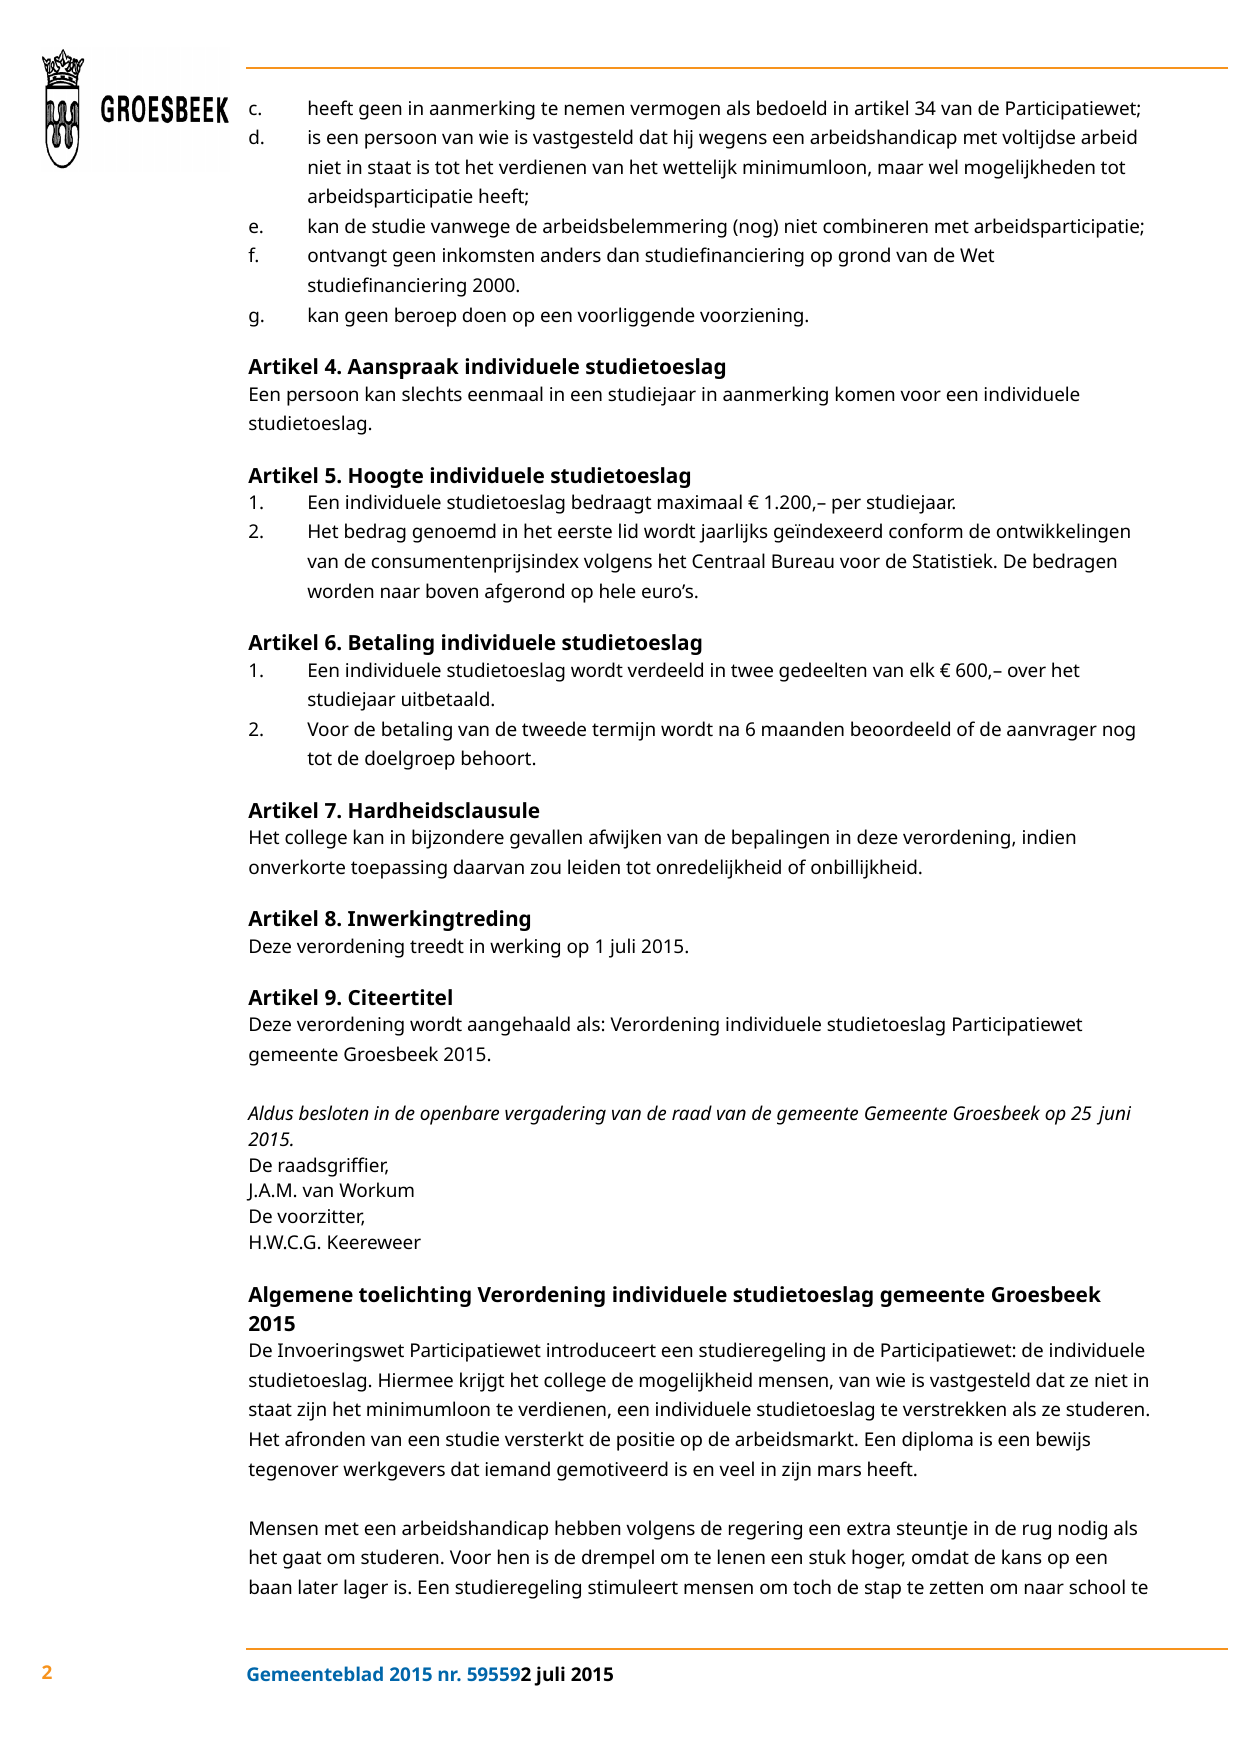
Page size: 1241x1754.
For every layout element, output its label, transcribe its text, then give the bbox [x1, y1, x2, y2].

list heeft geen in aanmerking te nemen vermogen als bedoeld in artikel 34 van de Participatiewet; [248, 95, 1152, 121]
text Artikel 4. Aanspraak individuele studietoeslag [248, 352, 1152, 381]
text Artikel 5. Hoogte individuele studietoeslag [248, 461, 1152, 489]
text Algemene toelichting Verordening individuele studietoeslag gemeente Groesbeek 2015 [248, 1281, 1152, 1337]
text Artikel 9. Citeertitel [248, 983, 1152, 1012]
text J.A.M. van Workum [248, 1178, 1152, 1203]
text Aldus besloten in de openbare vergadering van de raad van de gemeente Gemeente Groesbeek op 25 juni 2015. [248, 1100, 1152, 1152]
list Een individuele studietoeslag wordt verdeeld in twee gedeelten van elk € 600,– over het studiejaar uitbetaald. [248, 657, 1152, 712]
text De voorzitter, [248, 1203, 1152, 1229]
text De raadsgriffier, [248, 1152, 1152, 1178]
list Voor de betaling van de tweede termijn wordt na 6 maanden beoordeeld of de aanvrager nog tot de doelgroep behoort. [248, 716, 1152, 771]
text De Invoeringswet Participatiewet introduceert een studieregeling in de Participatiewet: de individuele studietoeslag. Hiermee krijgt het college de mogelijkheid mensen, van wie is vastgesteld dat ze niet in staat zijn het minimumloon te verdienen, een individuele studietoeslag te verstrekken als ze studeren. Het afronden van een studie versterkt de positie op de arbeidsmarkt. Een diploma is een bewijs tegenover werkgevers dat iemand gemotiveerd is en veel in zijn mars heeft. [248, 1337, 1152, 1481]
list is een persoon van wie is vastgesteld dat hij wegens een arbeidshandicap met voltijdse arbeid niet in staat is tot het verdienen van het wettelijk minimumloon, maar wel mogelijkheden tot arbeidsparticipatie heeft; [248, 124, 1152, 209]
text Deze verordening wordt aangehaald als: Verordening individuele studietoeslag Participatiewet gemeente Groesbeek 2015. [248, 1012, 1152, 1067]
list kan geen beroep doen op een voorliggende voorziening. [248, 302, 1152, 328]
list Het bedrag genoemd in het eerste lid wordt jaarlijks geïndexeerd conform de ontwikkelingen van de consumentenprijsindex volgens het Centraal Bureau voor de Statistiek. De bedragen worden naar boven afgerond op hele euro’s. [248, 519, 1152, 604]
text Artikel 7. Hardheidsclausule [248, 796, 1152, 824]
text Artikel 8. Inwerkingtreding [248, 904, 1152, 933]
text Mensen met een arbeidshandicap hebben volgens de regering een extra steuntje in de rug nodig als het gaat om studeren. Voor hen is de drempel om te lenen een stuk hoger, omdat de kans op een baan later lager is. Een studieregeling stimuleert mensen om toch de stap te zetten om naar school te [248, 1515, 1152, 1600]
picture [41, 47, 231, 172]
text Het college kan in bijzondere gevallen afwijken van de bepalingen in deze verordening, indien onverkorte toepassing daarvan zou leiden tot onredelijkheid of onbillijkheid. [248, 824, 1152, 880]
list ontvangt geen inkomsten anders dan studiefinanciering op grond van de Wet studiefinanciering 2000. [248, 243, 1152, 298]
list Een individuele studietoeslag bedraagt maximaal € 1.200,– per studiejaar. [248, 489, 1152, 515]
text Een persoon kan slechts eenmaal in een studiejaar in aanmerking komen voor een individuele studietoeslag. [248, 381, 1152, 436]
text Deze verordening treedt in werking op 1 juli 2015. [248, 933, 1152, 958]
list kan de studie vanwege de arbeidsbelemmering (nog) niet combineren met arbeidsparticipatie; [248, 213, 1152, 239]
text H.W.C.G. Keereweer [248, 1229, 1152, 1255]
text Artikel 6. Betaling individuele studietoeslag [248, 628, 1152, 657]
